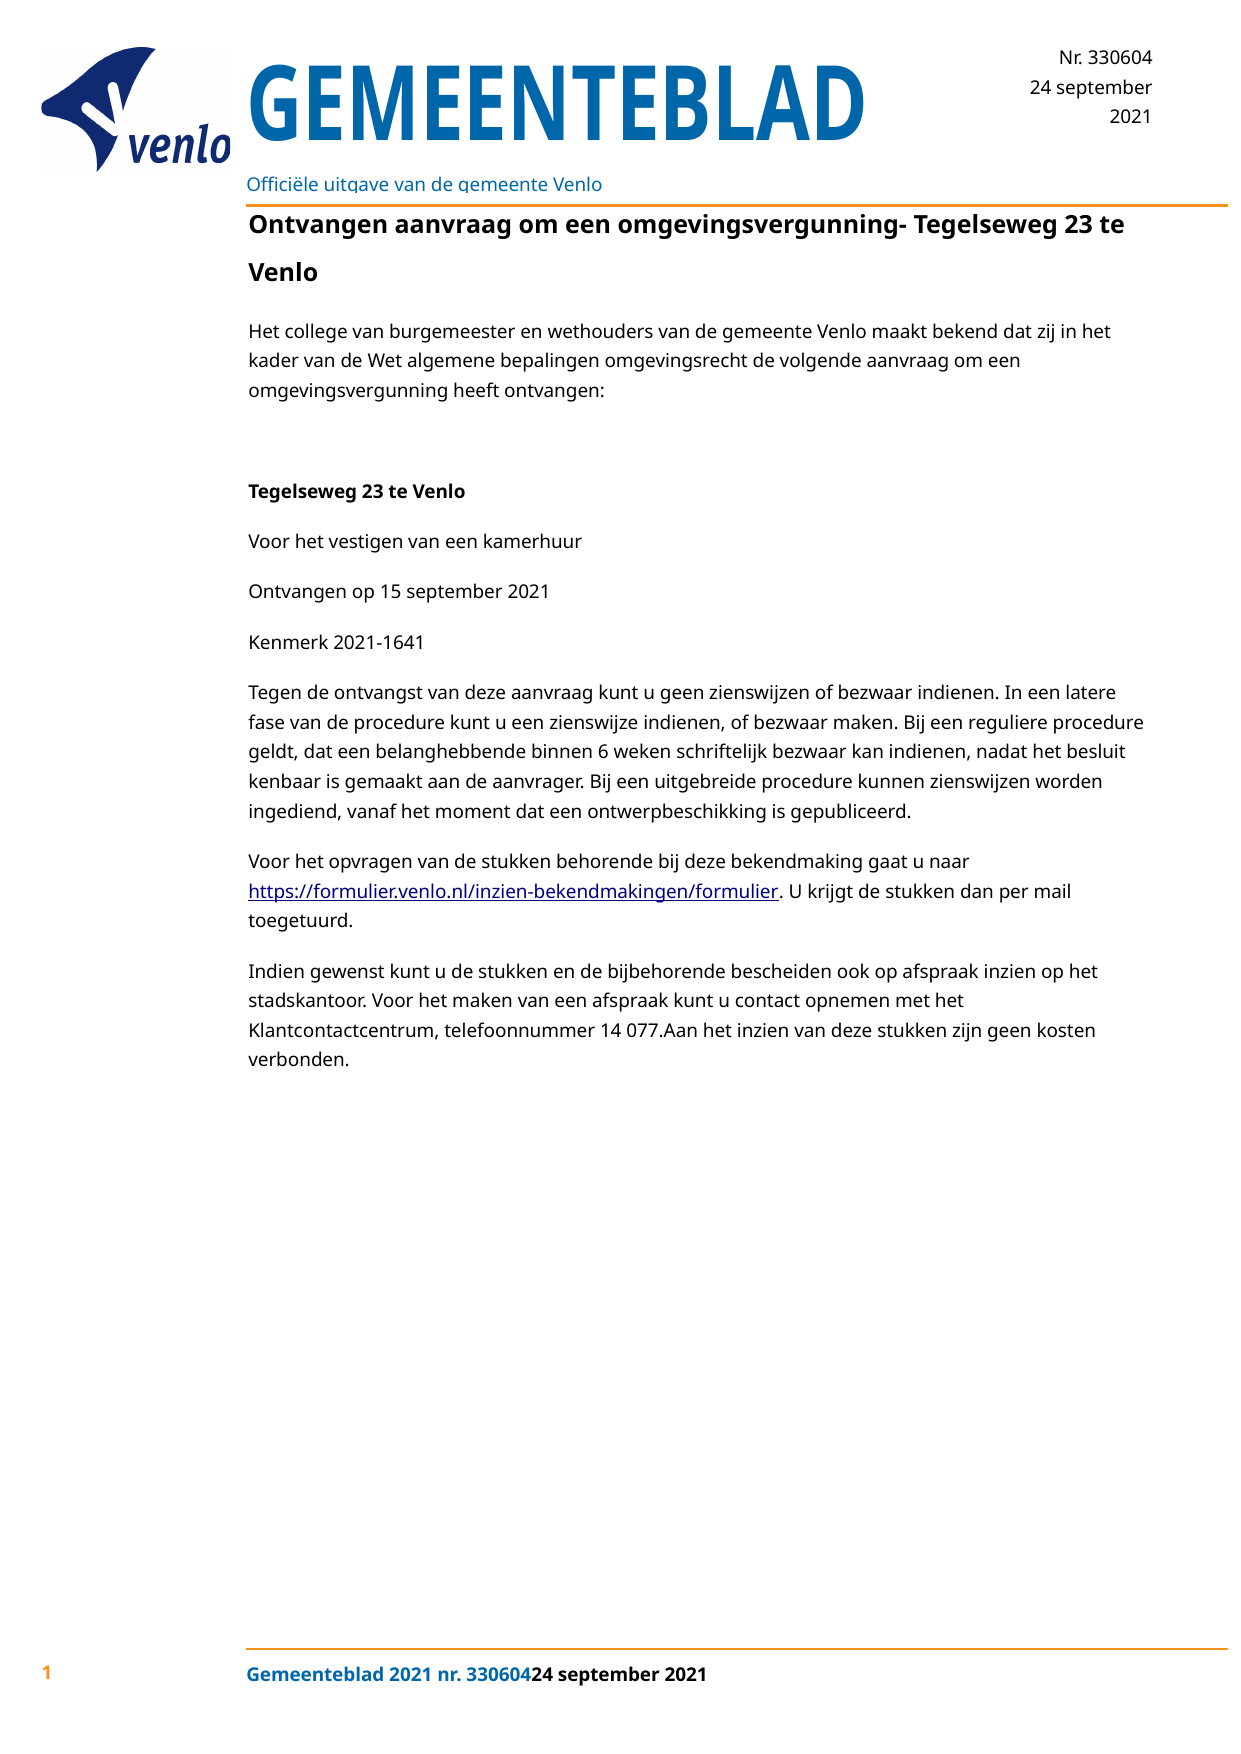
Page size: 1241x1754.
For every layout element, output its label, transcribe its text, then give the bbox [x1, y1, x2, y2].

text Ontvangen aanvraag om een omgevingsvergunning- Tegelseweg 23 te Venlo [248, 207, 1152, 288]
text Tegelseweg 23 te Venlo [248, 478, 1152, 504]
text Kenmerk 2021-1641 [248, 629, 1152, 655]
text Tegen de ontvangst van deze aanvraag kunt u geen zienswijzen of bezwaar indienen. In een latere fase van de procedure kunt u een zienswijze indienen, of bezwaar maken. Bij een reguliere procedure geldt, dat een belanghebbende binnen 6 weken schriftelijk bezwaar kan indienen, nadat het besluit kenbaar is gemaakt aan de aanvrager. Bij een uitgebreide procedure kunnen zienswijzen worden ingediend, vanaf het moment dat een ontwerpbeschikking is gepubliceerd. [248, 679, 1152, 824]
text Het college van burgemeester en wethouders van de gemeente Venlo maakt bekend dat zij in het kader van de Wet algemene bepalingen omgevingsrecht de volgende aanvraag om een omgevingsvergunning heeft ontvangen: [248, 318, 1152, 403]
text Voor het vestigen van een kamerhuur [248, 528, 1152, 554]
text Voor het opvragen van de stukken behorende bij deze bekendmaking gaat u naar https://formulier.venlo.nl/inzien-bekendmakingen/formulier. U krijgt de stukken dan per mail toegetuurd. [248, 848, 1152, 933]
text Ontvangen op 15 september 2021 [248, 579, 1152, 604]
text Indien gewenst kunt u de stukken en de bijbehorende bescheiden ook op afspraak inzien op het stadskantoor. Voor het maken van een afspraak kunt u contact opnemen met het Klantcontactcentrum, telefoonnummer 14 077.Aan het inzien van deze stukken zijn geen kosten verbonden. [248, 958, 1152, 1072]
picture [41, 47, 231, 172]
